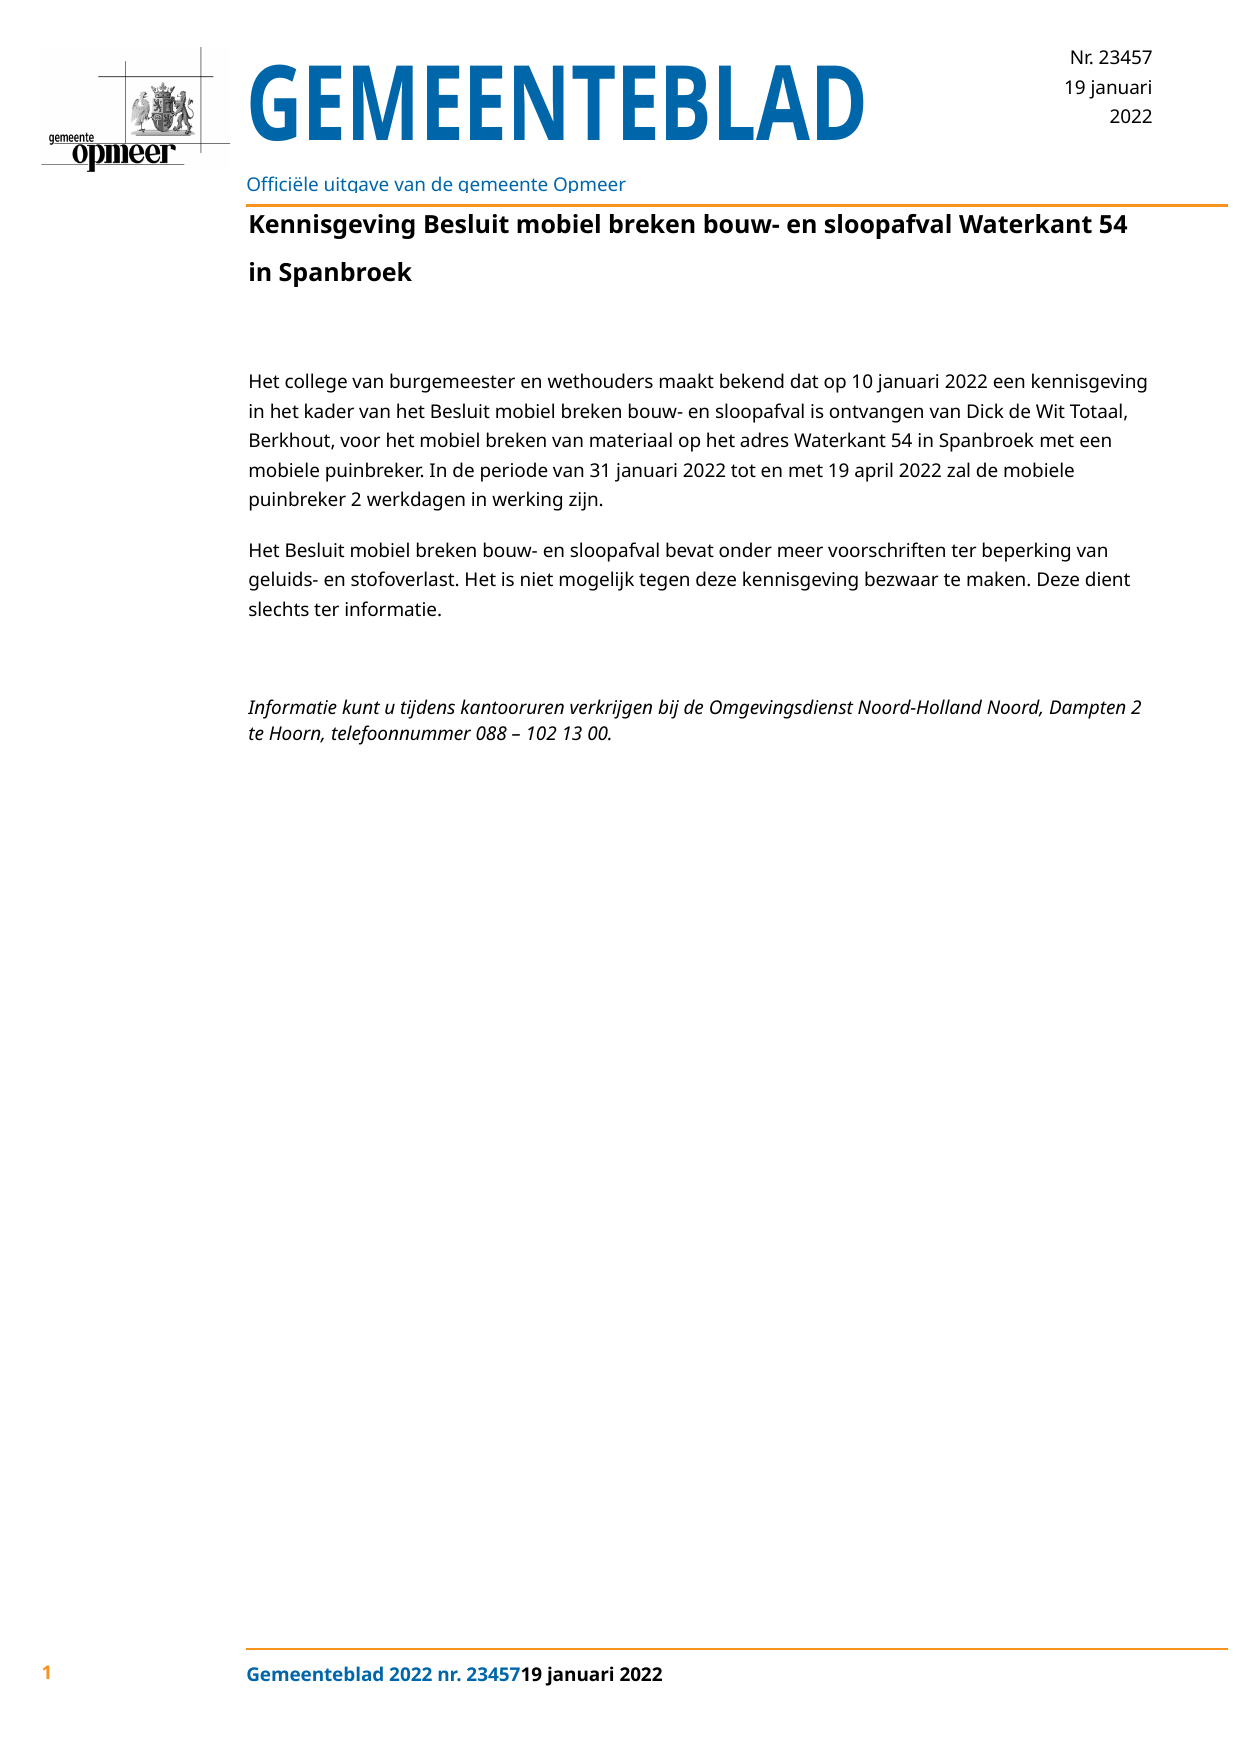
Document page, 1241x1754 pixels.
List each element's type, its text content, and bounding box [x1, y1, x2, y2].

text Kennisgeving Besluit mobiel breken bouw- en sloopafval Waterkant 54 in Spanbroek [248, 207, 1152, 288]
text Het Besluit mobiel breken bouw- en sloopafval bevat onder meer voorschriften ter beperking van geluids- en stofoverlast. Het is niet mogelijk tegen deze kennisgeving bezwaar te maken. Deze dient slechts ter informatie. [248, 537, 1152, 622]
text Informatie kunt u tijdens kantooruren verkrijgen bij de Omgevingsdienst Noord-Holland Noord, Dampten 2 te Hoorn, telefoonnummer 088 – 102 13 00. [248, 694, 1152, 746]
text Het college van burgemeester en wethouders maakt bekend dat op 10 januari 2022 een kennisgeving in het kader van het Besluit mobiel breken bouw- en sloopafval is ontvangen van Dick de Wit Totaal, Berkhout, voor het mobiel breken van materiaal op het adres Waterkant 54 in Spanbroek met een mobiele puinbreker. In de periode van 31 januari 2022 tot en met 19 april 2022 zal de mobiele puinbreker 2 werkdagen in werking zijn. [248, 368, 1152, 512]
picture [41, 47, 231, 172]
